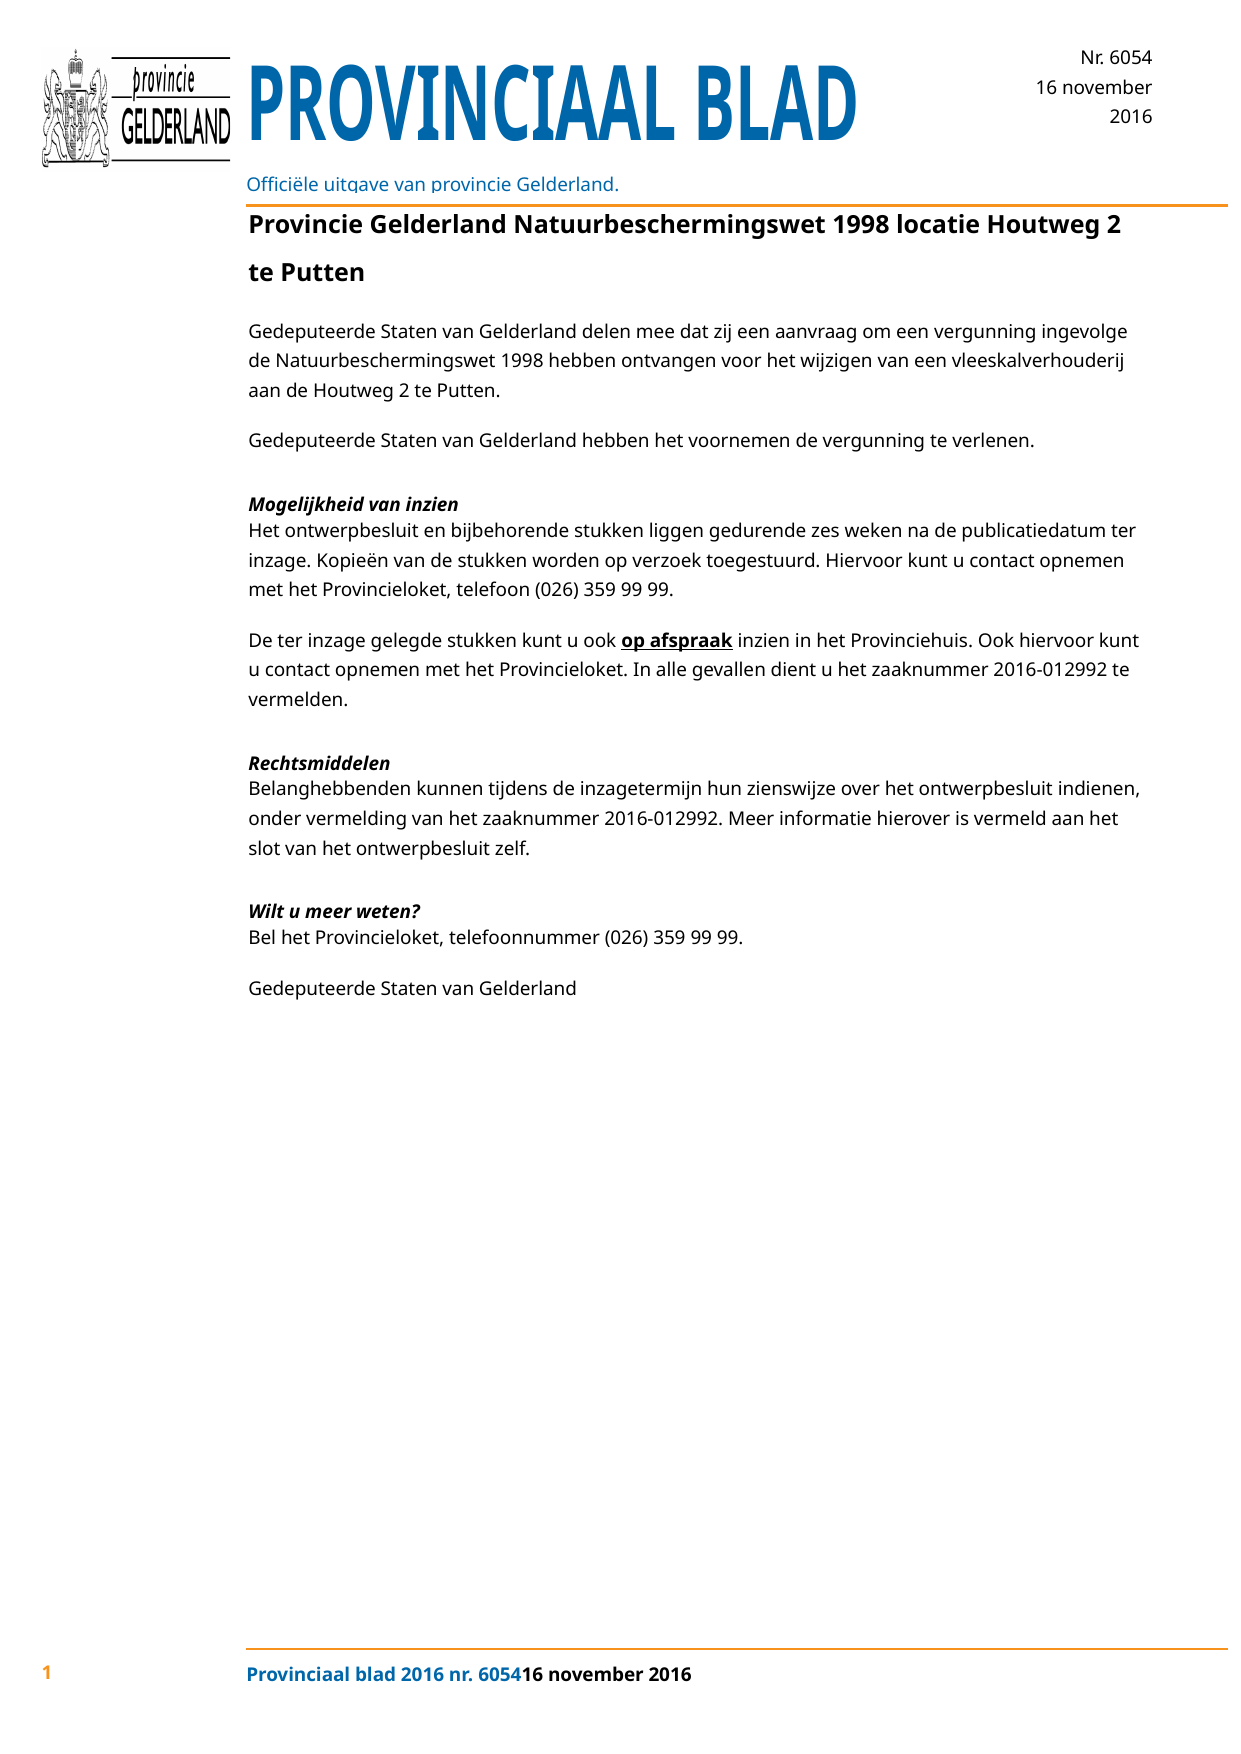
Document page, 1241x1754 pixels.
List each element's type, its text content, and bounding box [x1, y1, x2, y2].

text Het ontwerpbesluit en bijbehorende stukken liggen gedurende zes weken na de publicatiedatum ter inzage. Kopieën van de stukken worden op verzoek toegestuurd. Hiervoor kunt u contact opnemen met het Provincieloket, telefoon (026) 359 99 99. [248, 517, 1152, 602]
text Gedeputeerde Staten van Gelderland delen mee dat zij een aanvraag om een vergunning ingevolge de Natuurbeschermingswet 1998 hebben ontvangen voor het wijzigen van een vleeskalverhouderij aan de Houtweg 2 te Putten. [248, 318, 1152, 403]
picture [41, 47, 231, 172]
text Gedeputeerde Staten van Gelderland hebben het voornemen de vergunning te verlenen. [248, 427, 1152, 453]
text Rechtsmiddelen [248, 750, 1152, 776]
text Wilt u meer weten? [248, 899, 1152, 924]
text Gedeputeerde Staten van Gelderland [248, 975, 1152, 1001]
text Belanghebbenden kunnen tijdens de inzagetermijn hun zienswijze over het ontwerpbesluit indienen, onder vermelding van het zaaknummer 2016-012992. Meer informatie hierover is vermeld aan het slot van het ontwerpbesluit zelf. [248, 776, 1152, 861]
text De ter inzage gelegde stukken kunt u ook op afspraak inzien in het Provinciehuis. Ook hiervoor kunt u contact opnemen met het Provincieloket. In alle gevallen dient u het zaaknummer 2016-012992 te vermelden. [248, 627, 1152, 712]
text Mogelijkheid van inzien [248, 491, 1152, 517]
text Bel het Provincieloket, telefoonnummer (026) 359 99 99. [248, 924, 1152, 950]
text Provincie Gelderland Natuurbeschermingswet 1998 locatie Houtweg 2 te Putten [248, 207, 1152, 288]
